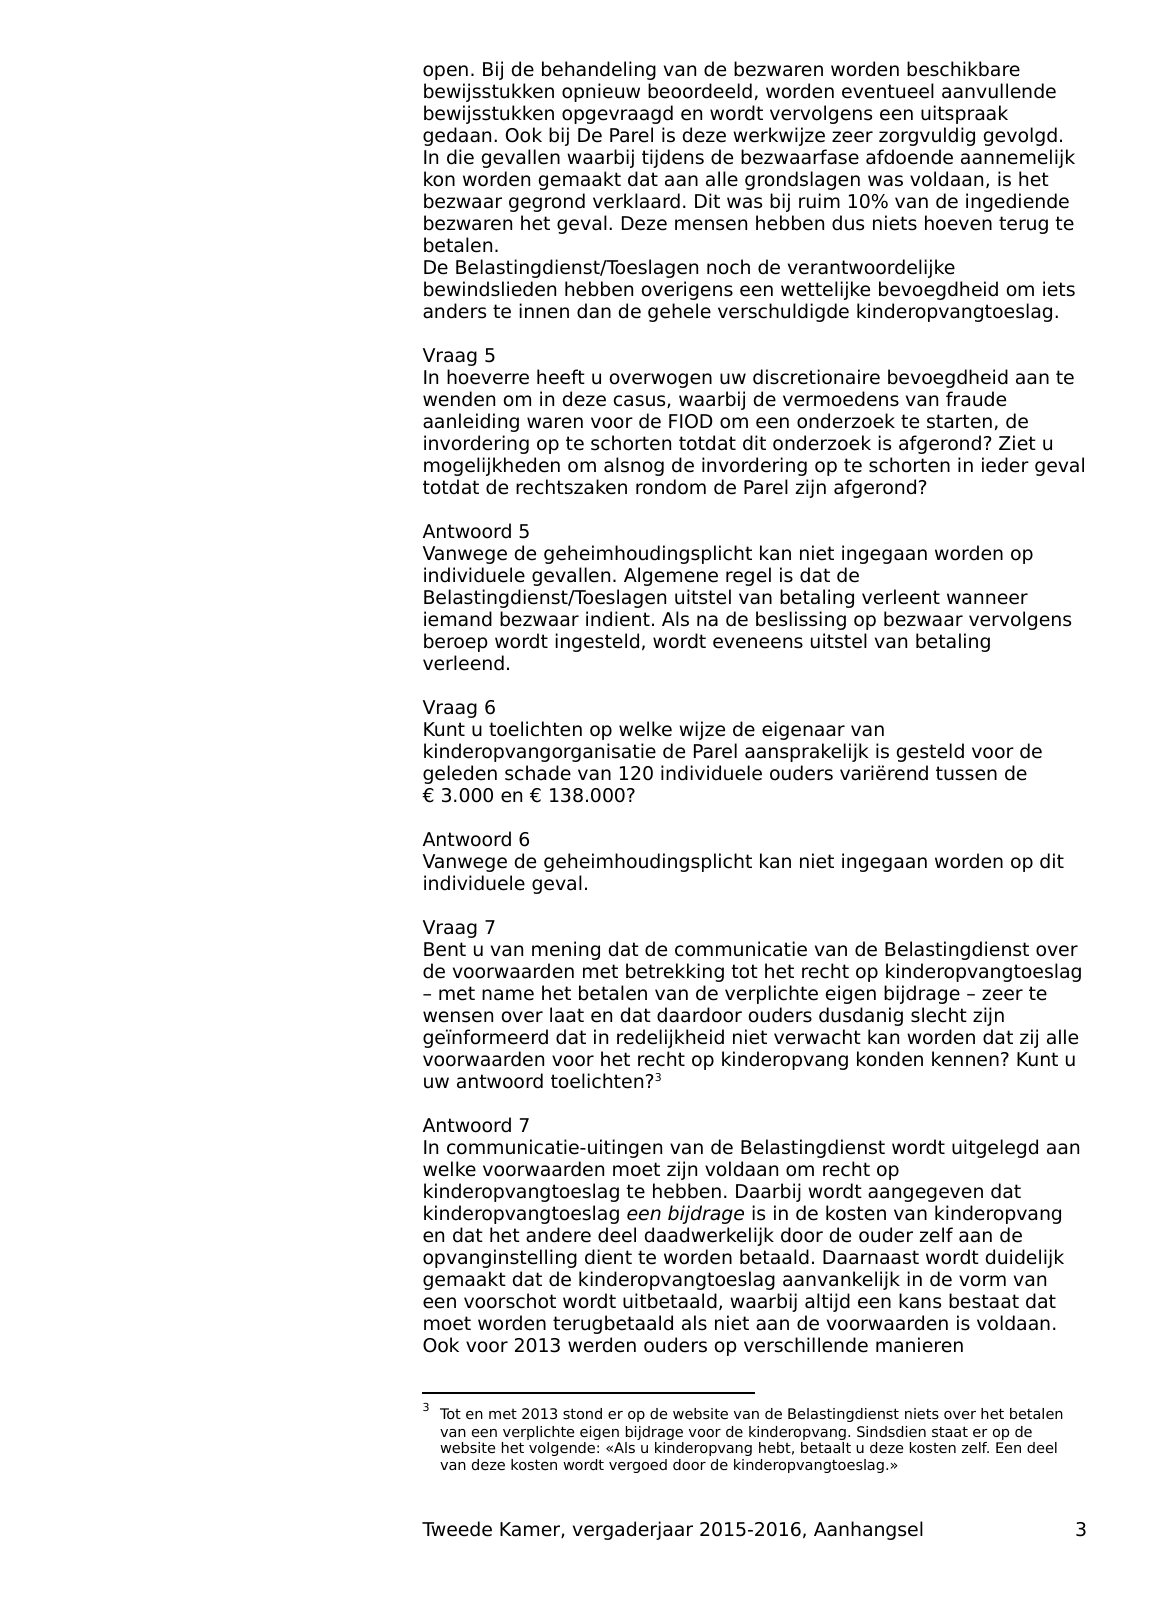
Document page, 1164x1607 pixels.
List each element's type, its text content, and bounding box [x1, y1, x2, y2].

text Vanwege de geheimhoudingsplicht kan niet ingegaan worden op dit individuele geval. [422, 851, 1087, 895]
text Antwoord 5 [422, 521, 1087, 543]
text Vraag 5 [422, 345, 1087, 367]
text Vraag 7 [422, 917, 1087, 939]
text Tot en met 2013 stond er op de website van de Belastingdienst niets over het betalen van een verplichte eigen bijdrage voor de kinderopvang. Sindsdien staat er op de website het volgende: «Als u kinderopvang hebt, betaalt u deze kosten zelf. Een deel van deze kosten wordt vergoed door de kinderopvangtoeslag.» [422, 1402, 1087, 1474]
text Antwoord 6 [422, 829, 1087, 851]
text Bent u van mening dat de communicatie van de Belastingdienst over de voorwaarden met betrekking tot het recht op kinderopvangtoeslag – met name het betalen van de verplichte eigen bijdrage – zeer te wensen over laat en dat daardoor ouders dusdanig slecht zijn geïnformeerd dat in redelijkheid niet verwacht kan worden dat zij alle voorwaarden voor het recht op kinderopvang konden kennen? Kunt u uw antwoord toelichten? [422, 939, 1087, 1093]
text In hoeverre heeft u overwogen uw discretionaire bevoegdheid aan te wenden om in deze casus, waarbij de vermoedens van fraude aanleiding waren voor de FIOD om een onderzoek te starten, de invordering op te schorten totdat dit onderzoek is afgerond? Ziet u mogelijkheden om alsnog de invordering op te schorten in ieder geval totdat de rechtszaken rondom de Parel zijn afgerond? [422, 367, 1087, 499]
text Antwoord 7 [422, 1115, 1087, 1137]
text Vraag 6 [422, 697, 1087, 719]
text Vanwege de geheimhoudingsplicht kan niet ingegaan worden op individuele gevallen. Algemene regel is dat de Belastingdienst/Toeslagen uitstel van betaling verleent wanneer iemand bezwaar indient. Als na de beslissing op bezwaar vervolgens beroep wordt ingesteld, wordt eveneens uitstel van betaling verleend. [422, 543, 1087, 675]
text Kunt u toelichten op welke wijze de eigenaar van kinderopvangorganisatie de Parel aansprakelijk is gesteld voor de geleden schade van 120 individuele ouders variërend tussen de € 3.000 en € 138.000? [422, 719, 1087, 807]
text In communicatie-uitingen van de Belastingdienst wordt uitgelegd aan welke voorwaarden moet zijn voldaan om recht op kinderopvangtoeslag te hebben. Daarbij wordt aangegeven dat kinderopvangtoeslag een bijdrage is in de kosten van kinderopvang en dat het andere deel daadwerkelijk door de ouder zelf aan de opvanginstelling dient te worden betaald. Daarnaast wordt duidelijk gemaakt dat de kinderopvangtoeslag aanvankelijk in de vorm van een voorschot wordt uitbetaald, waarbij altijd een kans bestaat dat moet worden terugbetaald als niet aan de voorwaarden is voldaan. Ook voor 2013 werden ouders op verschillende manieren [422, 1137, 1087, 1357]
text De Belastingdienst/Toeslagen noch de verantwoordelijke bewindslieden hebben overigens een wettelijke bevoegdheid om iets anders te innen dan de gehele verschuldigde kinderopvangtoeslag. [422, 257, 1087, 323]
text open. Bij de behandeling van de bezwaren worden beschikbare bewijsstukken opnieuw beoordeeld, worden eventueel aanvullende bewijsstukken opgevraagd en wordt vervolgens een uitspraak gedaan. Ook bij De Parel is deze werkwijze zeer zorgvuldig gevolgd. In die gevallen waarbij tijdens de bezwaarfase afdoende aannemelijk kon worden gemaakt dat aan alle grondslagen was voldaan, is het bezwaar gegrond verklaard. Dit was bij ruim 10% van de ingediende bezwaren het geval. Deze mensen hebben dus niets hoeven terug te betalen. [422, 59, 1087, 257]
